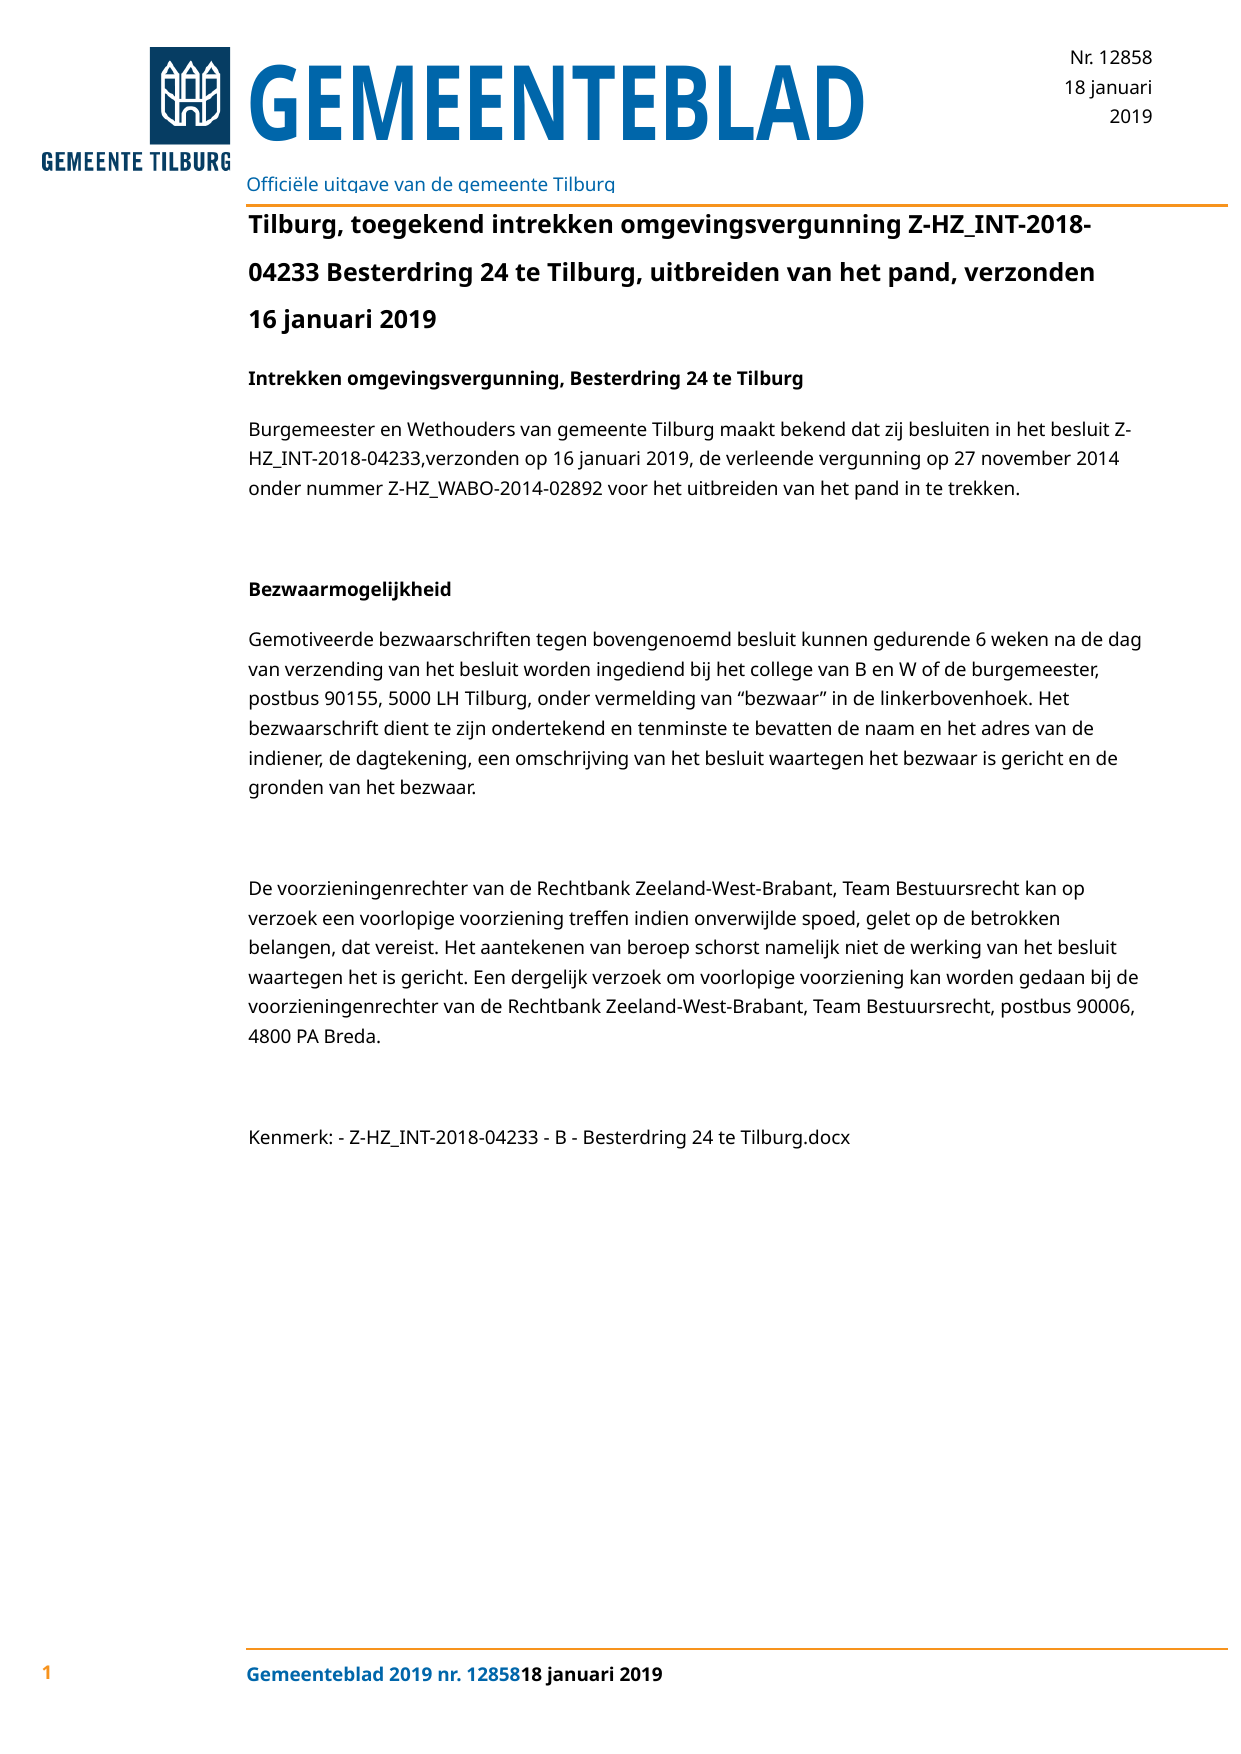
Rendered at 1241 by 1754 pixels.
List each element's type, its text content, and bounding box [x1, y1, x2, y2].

picture [41, 47, 231, 172]
text Kenmerk: - Z-HZ_INT-2018-04233 - B - Besterdring 24 te Tilburg.docx [248, 1124, 1152, 1149]
text Burgemeester en Wethouders van gemeente Tilburg maakt bekend dat zij besluiten in het besluit Z-HZ_INT-2018-04233,verzonden op 16 januari 2019, de verleende vergunning op 27 november 2014 onder nummer Z-HZ_WABO-2014-02892 voor het uitbreiden van het pand in te trekken. [248, 416, 1152, 501]
text Tilburg, toegekend intrekken omgevingsvergunning Z-HZ_INT-2018-04233 Besterdring 24 te Tilburg, uitbreiden van het pand, verzonden 16 januari 2019 [248, 207, 1152, 336]
text Gemotiveerde bezwaarschriften tegen bovengenoemd besluit kunnen gedurende 6 weken na de dag van verzending van het besluit worden ingediend bij het college van B en W of de burgemeester, postbus 90155, 5000 LH Tilburg, onder vermelding van “bezwaar” in de linkerbovenhoek. Het bezwaarschrift dient te zijn ondertekend en tenminste te bevatten de naam en het adres van de indiener, de dagtekening, een omschrijving van het besluit waartegen het bezwaar is gericht en de gronden van het bezwaar. [248, 626, 1152, 800]
text De voorzieningenrechter van de Rechtbank Zeeland-West-Brabant, Team Bestuursrecht kan op verzoek een voorlopige voorziening treffen indien onverwijlde spoed, gelet op de betrokken belangen, dat vereist. Het aantekenen van beroep schorst namelijk niet de werking van het besluit waartegen het is gericht. Een dergelijk verzoek om voorlopige voorziening kan worden gedaan bij de voorzieningenrechter van de Rechtbank Zeeland-West-Brabant, Team Bestuursrecht, postbus 90006, 4800 PA Breda. [248, 875, 1152, 1049]
text Intrekken omgevingsvergunning, Besterdring 24 te Tilburg [248, 366, 1152, 391]
text Bezwaarmogelijkheid [248, 576, 1152, 602]
